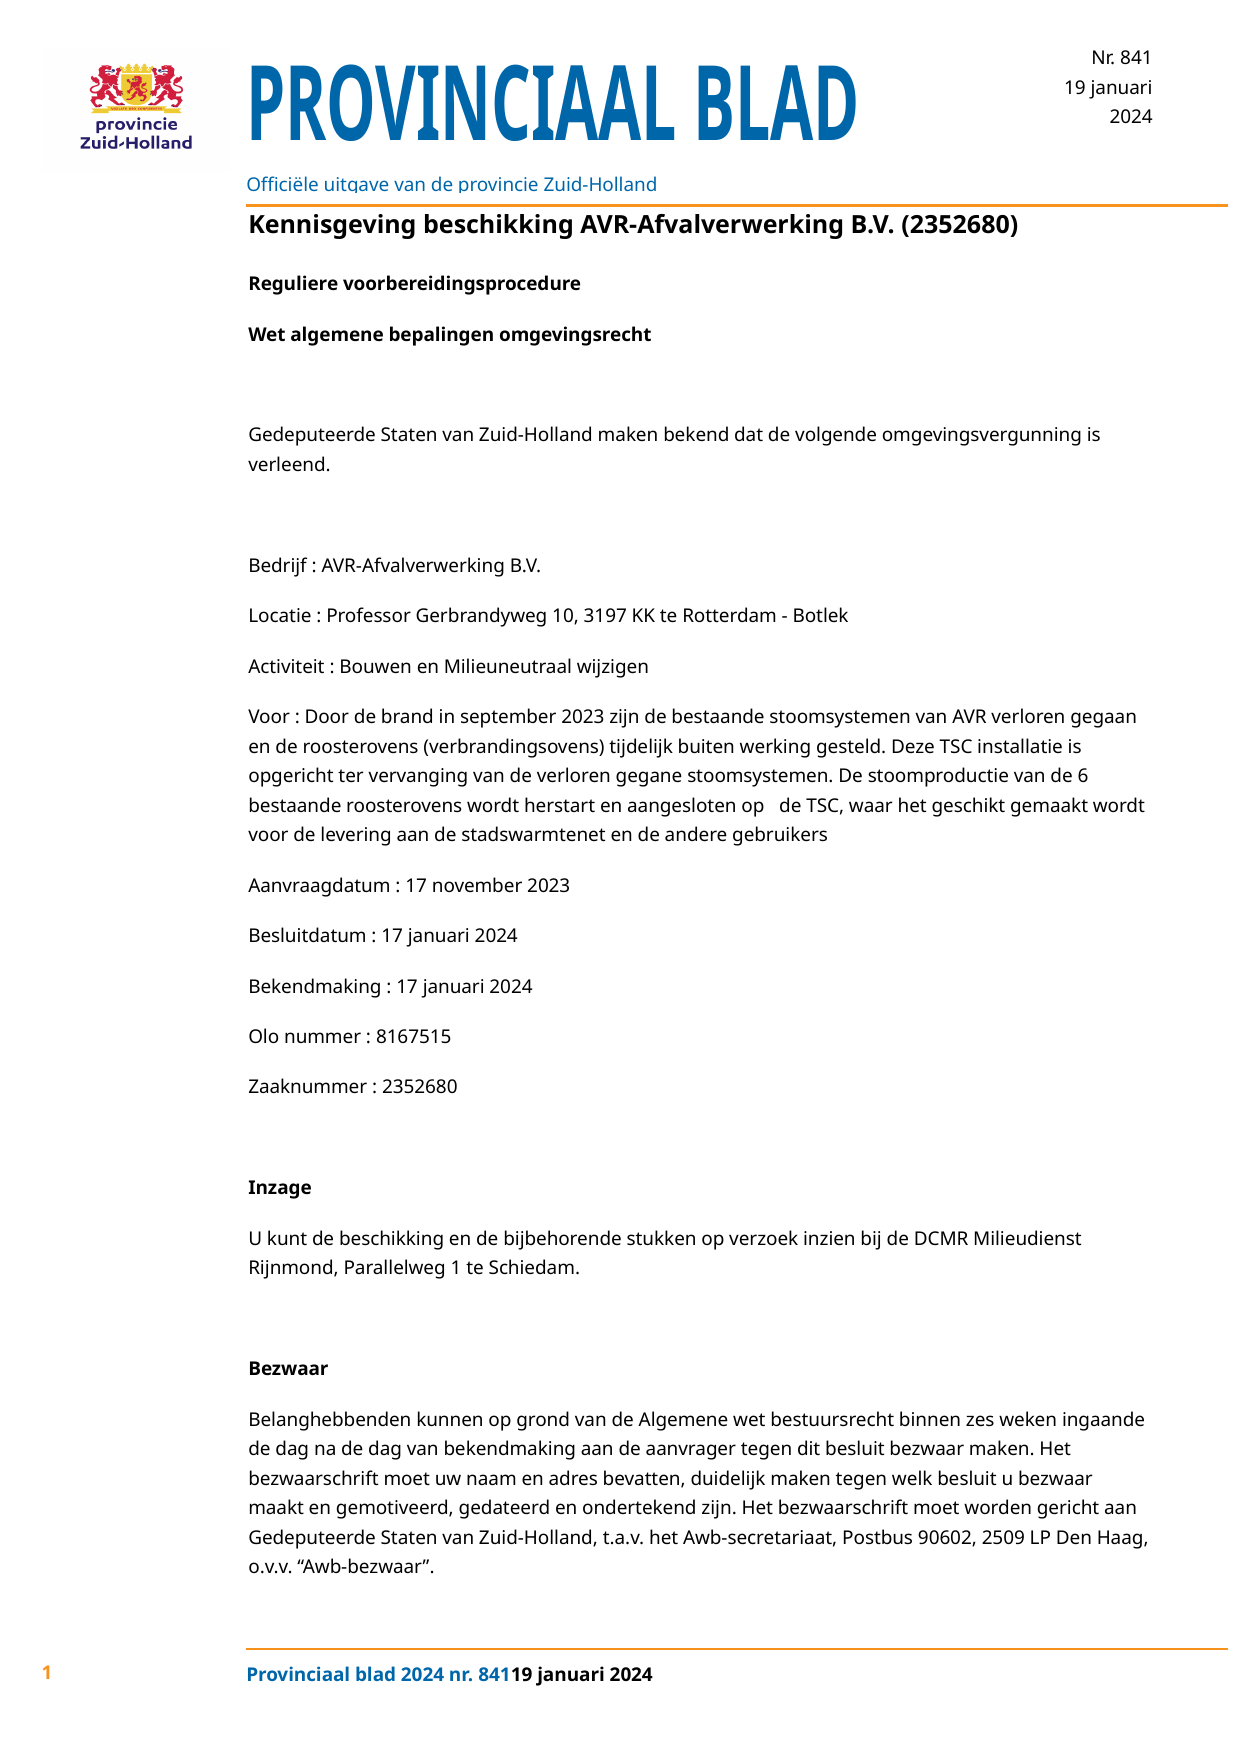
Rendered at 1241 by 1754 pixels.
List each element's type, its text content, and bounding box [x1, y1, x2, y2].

text Aanvraagdatum : 17 november 2023 [248, 872, 1152, 898]
text Belanghebbenden kunnen op grond van de Algemene wet bestuursrecht binnen zes weken ingaande de dag na de dag van bekendmaking aan de aanvrager tegen dit besluit bezwaar maken. Het bezwaarschrift moet uw naam en adres bevatten, duidelijk maken tegen welk besluit u bezwaar maakt en gemotiveerd, gedateerd en ondertekend zijn. Het bezwaarschrift moet worden gericht aan Gedeputeerde Staten van Zuid-Holland, t.a.v. het Awb-secretariaat, Postbus 90602, 2509 LP Den Haag, o.v.v. “Awb-bezwaar”. [248, 1406, 1152, 1579]
text Locatie : Professor Gerbrandyweg 10, 3197 KK te Rotterdam - Botlek [248, 602, 1152, 628]
text Besluitdatum : 17 januari 2024 [248, 922, 1152, 948]
text Activiteit : Bouwen en Milieuneutraal wijzigen [248, 653, 1152, 678]
text Reguliere voorbereidingsprocedure [248, 270, 1152, 296]
text Gedeputeerde Staten van Zuid-Holland maken bekend dat de volgende omgevingsvergunning is verleend. [248, 422, 1152, 477]
text Kennisgeving beschikking AVR-Afvalverwerking B.V. (2352680) [248, 207, 1152, 241]
text Inzage [248, 1174, 1152, 1200]
text Bekendmaking : 17 januari 2024 [248, 973, 1152, 998]
text Bedrijf : AVR-Afvalverwerking B.V. [248, 552, 1152, 578]
text Zaaknummer : 2352680 [248, 1074, 1152, 1099]
text Olo nummer : 8167515 [248, 1023, 1152, 1049]
text Wet algemene bepalingen omgevingsrecht [248, 321, 1152, 346]
text Voor : Door de brand in september 2023 zijn de bestaande stoomsystemen van AVR verloren gegaan en de roosterovens (verbrandingsovens) tijdelijk buiten werking gesteld. Deze TSC installatie is opgericht ter vervanging van de verloren gegane stoomsystemen. De stoomproductie van de 6 bestaande roosterovens wordt herstart en aangesloten op de TSC, waar het geschikt gemaakt wordt voor de levering aan de stadswarmtenet en de andere gebruikers [248, 703, 1152, 847]
picture [41, 47, 231, 172]
text Bezwaar [248, 1355, 1152, 1381]
text U kunt de beschikking en de bijbehorende stukken op verzoek inzien bij de DCMR Milieudienst Rijnmond, Parallelweg 1 te Schiedam. [248, 1225, 1152, 1280]
